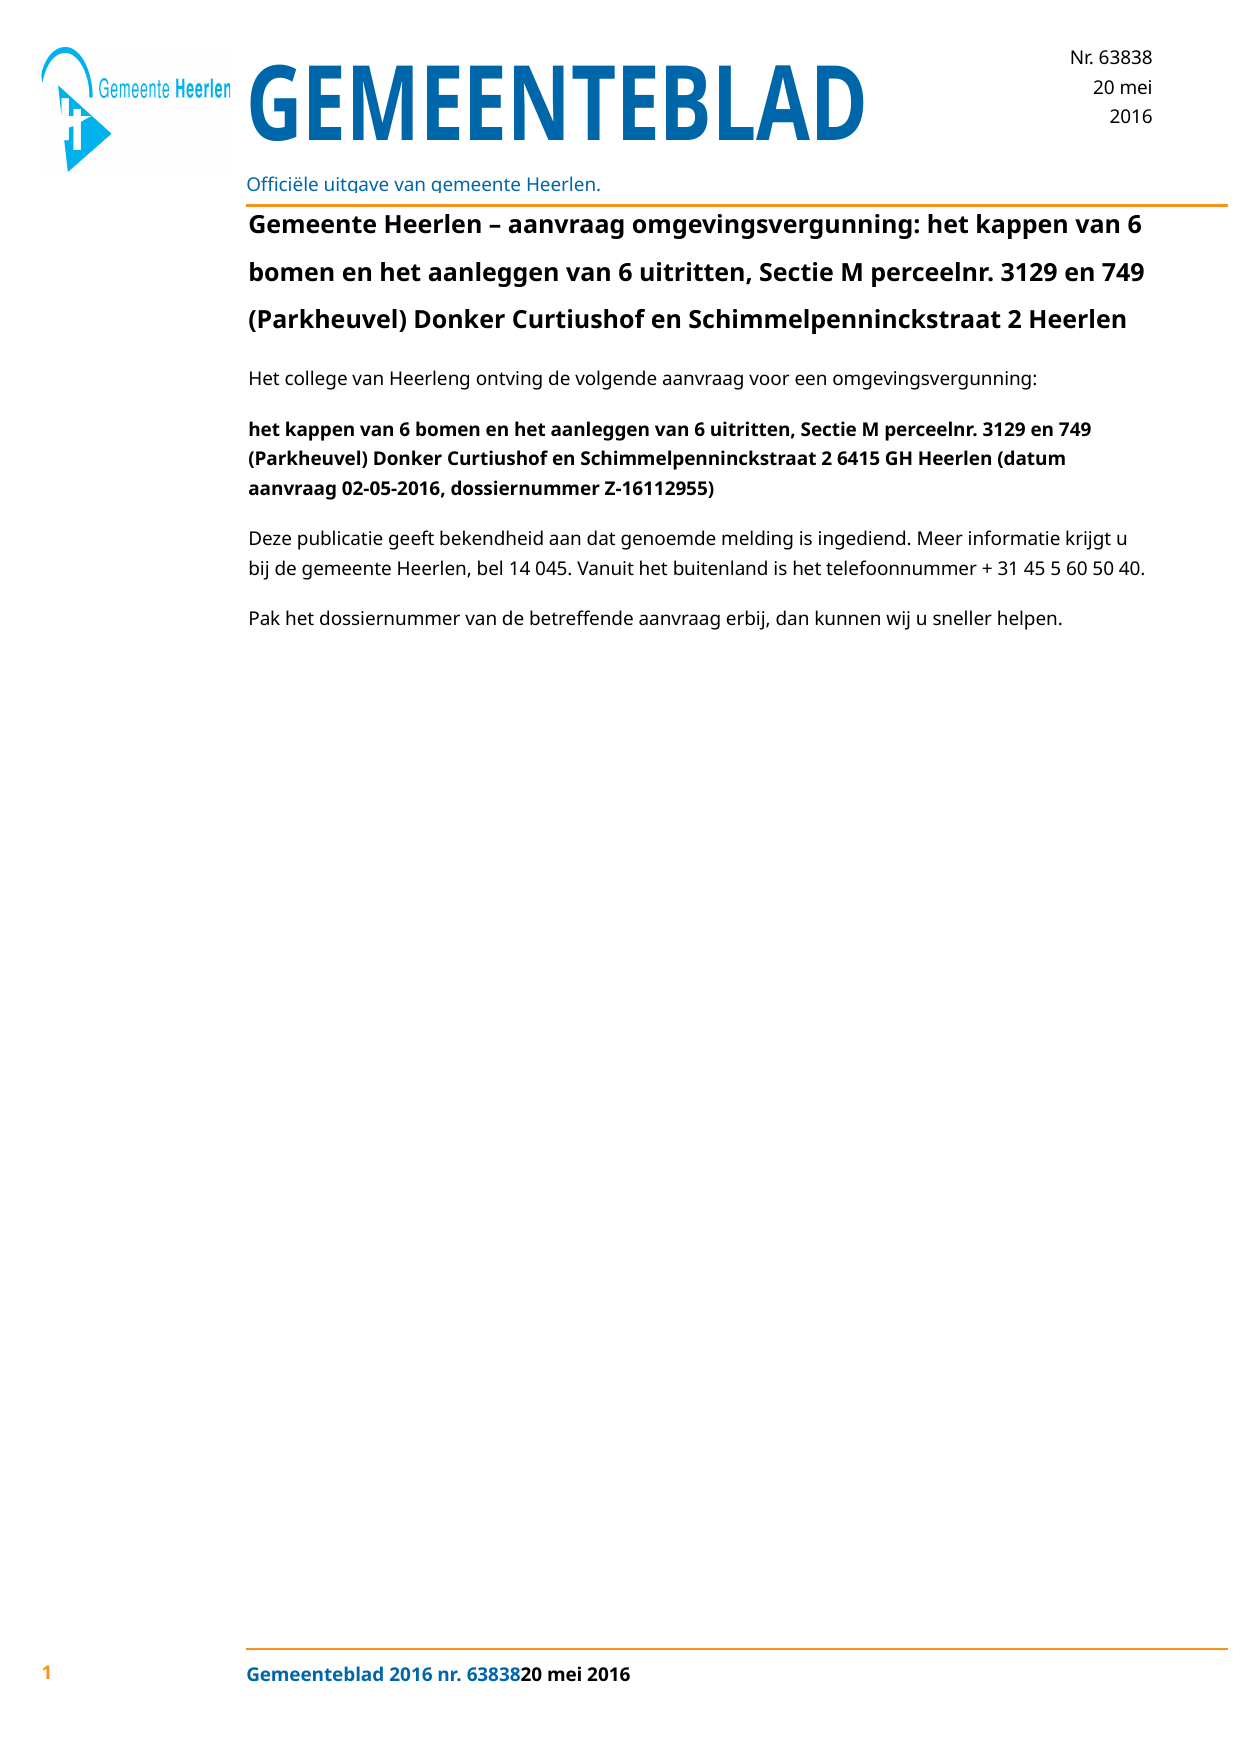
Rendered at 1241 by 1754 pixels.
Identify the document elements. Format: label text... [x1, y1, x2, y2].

text het kappen van 6 bomen en het aanleggen van 6 uitritten, Sectie M perceelnr. 3129 en 749 (Parkheuvel) Donker Curtiushof en Schimmelpenninckstraat 2 6415 GH Heerlen (datum aanvraag 02-05-2016, dossiernummer Z-16112955) [248, 416, 1152, 501]
picture [41, 47, 231, 172]
text Deze publicatie geeft bekendheid aan dat genoemde melding is ingediend. Meer informatie krijgt u bij de gemeente Heerlen, bel 14 045. Vanuit het buitenland is het telefoonnummer + 31 45 5 60 50 40. [248, 526, 1152, 581]
text Het college van Heerleng ontving de volgende aanvraag voor een omgevingsvergunning: [248, 366, 1152, 391]
text Pak het dossiernummer van de betreffende aanvraag erbij, dan kunnen wij u sneller helpen. [248, 606, 1152, 631]
picture [41, 47, 58, 70]
text Gemeente Heerlen – aanvraag omgevingsvergunning: het kappen van 6 bomen en het aanleggen van 6 uitritten, Sectie M perceelnr. 3129 en 749 (Parkheuvel) Donker Curtiushof en Schimmelpenninckstraat 2 Heerlen [248, 207, 1152, 336]
